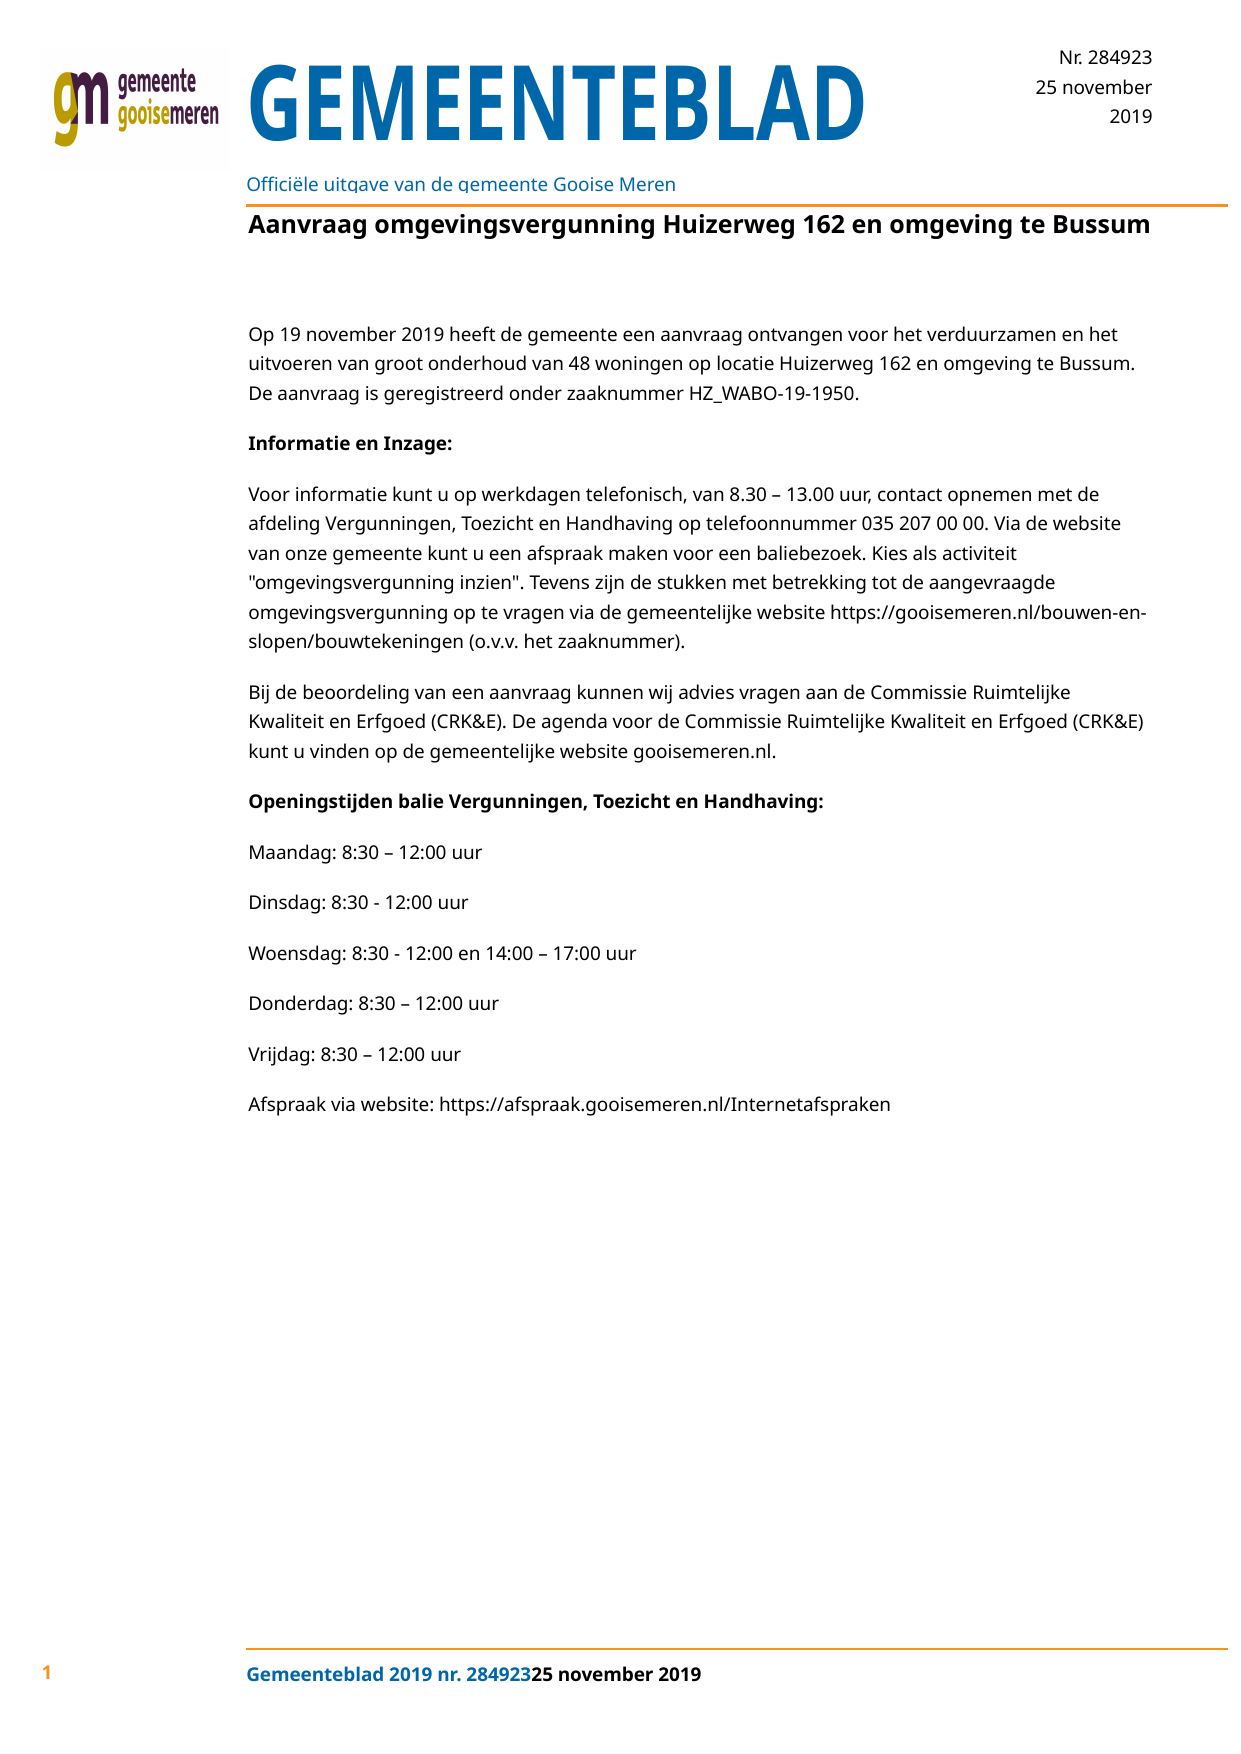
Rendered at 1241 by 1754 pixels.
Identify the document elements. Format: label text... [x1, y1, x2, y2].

text Maandag: 8:30 – 12:00 uur [248, 839, 1152, 865]
text Donderdag: 8:30 – 12:00 uur [248, 990, 1152, 1016]
text Informatie en Inzage: [248, 430, 1152, 456]
text Voor informatie kunt u op werkdagen telefonisch, van 8.30 – 13.00 uur, contact opnemen met de afdeling Vergunningen, Toezicht en Handhaving op telefoonnummer 035 207 00 00. Via de website van onze gemeente kunt u een afspraak maken voor een baliebezoek. Kies als activiteit "omgevingsvergunning inzien". Tevens zijn de stukken met betrekking tot de aangevraagde omgevingsvergunning op te vragen via de gemeentelijke website https://gooisemeren.nl/bouwen-en-slopen/bouwtekeningen (o.v.v. het zaaknummer). [248, 481, 1152, 654]
text Openingstijden balie Vergunningen, Toezicht en Handhaving: [248, 789, 1152, 814]
text Aanvraag omgevingsvergunning Huizerweg 162 en omgeving te Bussum [248, 207, 1152, 241]
text Dinsdag: 8:30 - 12:00 uur [248, 889, 1152, 915]
text Afspraak via website: https://afspraak.gooisemeren.nl/Internetafspraken [248, 1091, 1152, 1117]
picture [41, 47, 231, 172]
text Bij de beoordeling van een aanvraag kunnen wij advies vragen aan de Commissie Ruimtelijke Kwaliteit en Erfgoed (CRK&E). De agenda voor de Commissie Ruimtelijke Kwaliteit en Erfgoed (CRK&E) kunt u vinden op de gemeentelijke website gooisemeren.nl. [248, 679, 1152, 764]
text Op 19 november 2019 heeft de gemeente een aanvraag ontvangen voor het verduurzamen en het uitvoeren van groot onderhoud van 48 woningen op locatie Huizerweg 162 en omgeving te Bussum. De aanvraag is geregistreerd onder zaaknummer HZ_WABO-19-1950. [248, 321, 1152, 406]
text Woensdag: 8:30 - 12:00 en 14:00 – 17:00 uur [248, 940, 1152, 966]
text Vrijdag: 8:30 – 12:00 uur [248, 1041, 1152, 1066]
